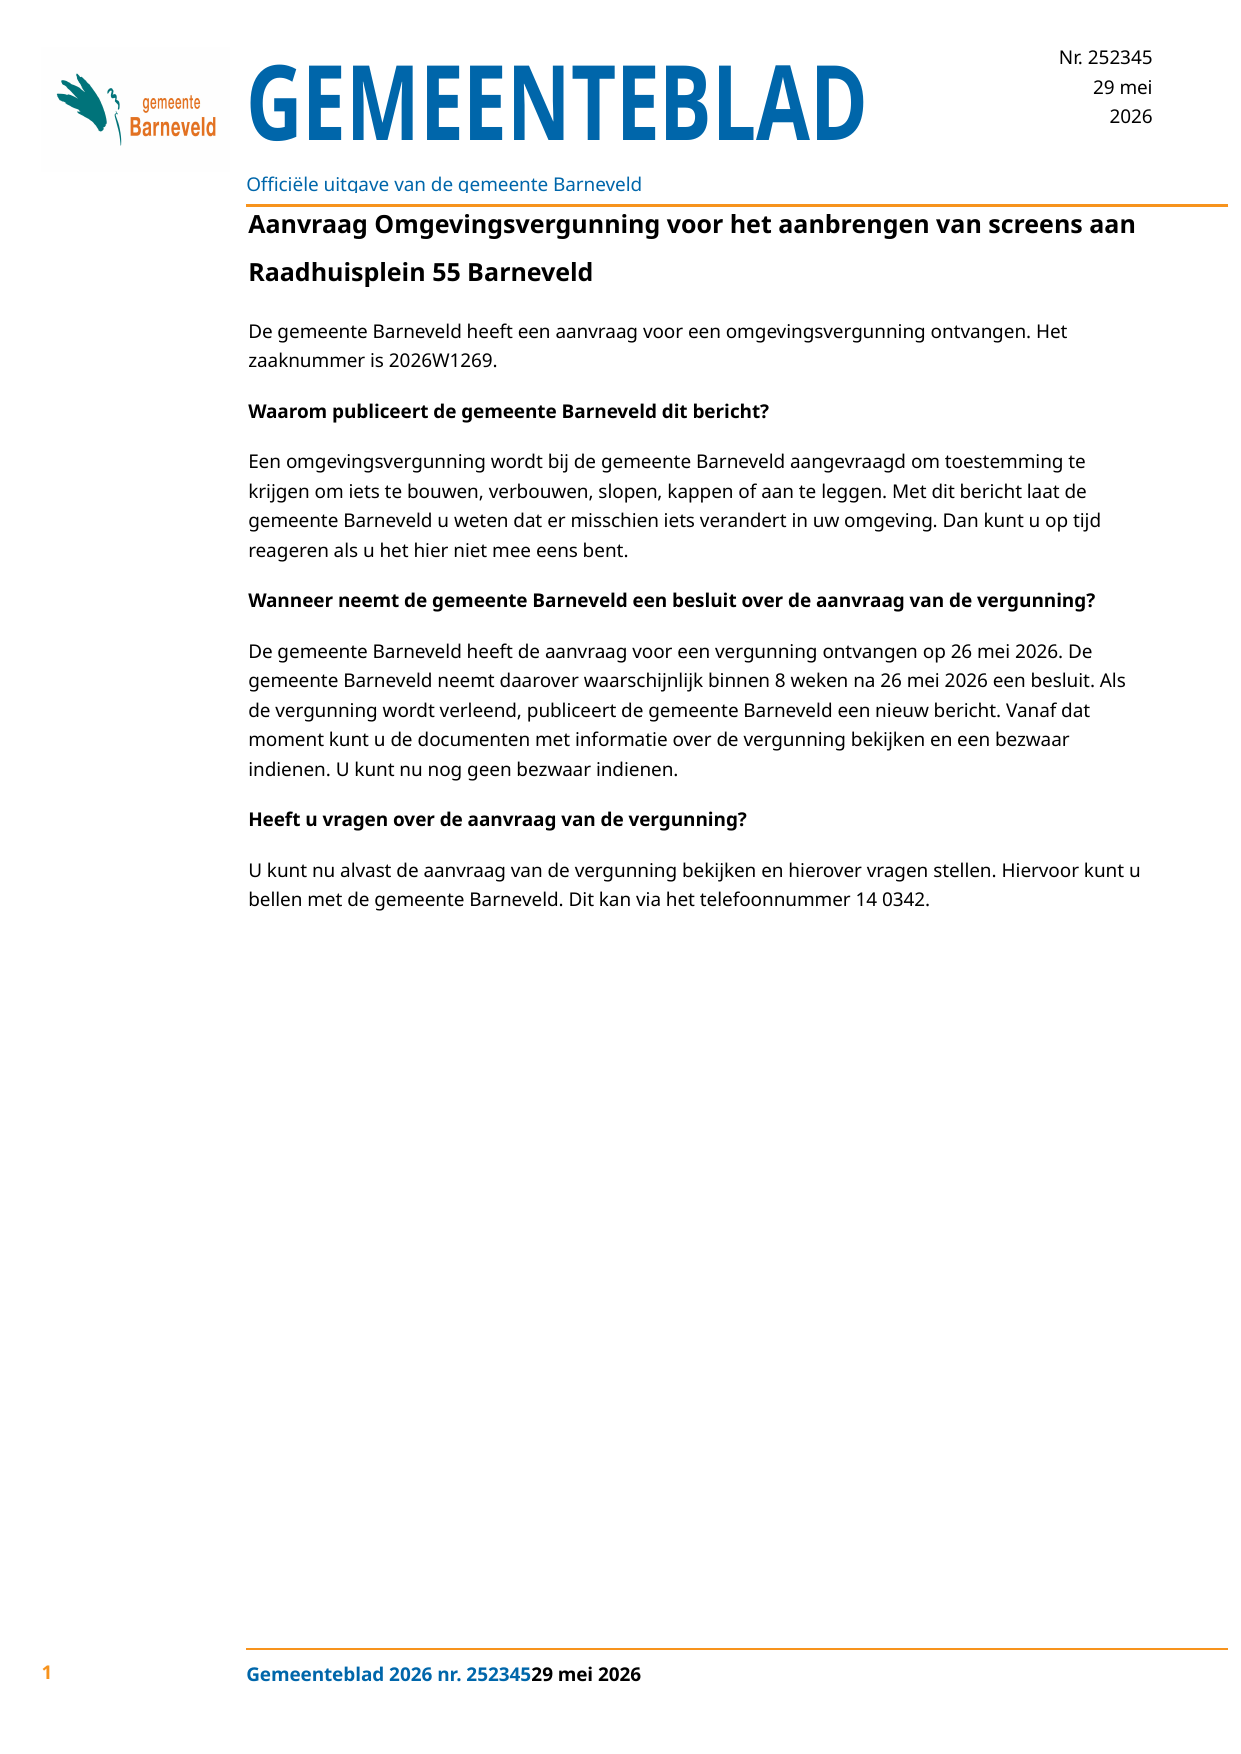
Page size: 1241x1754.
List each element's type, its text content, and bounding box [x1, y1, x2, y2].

text Aanvraag Omgevingsvergunning voor het aanbrengen van screens aan Raadhuisplein 55 Barneveld [248, 207, 1152, 288]
text De gemeente Barneveld heeft een aanvraag voor een omgevingsvergunning ontvangen. Het zaaknummer is 2026W1269. [248, 318, 1152, 373]
text Heeft u vragen over de aanvraag van de vergunning? [248, 807, 1152, 832]
text U kunt nu alvast de aanvraag van de vergunning bekijken en hierover vragen stellen. Hiervoor kunt u bellen met de gemeente Barneveld. Dit kan via het telefoonnummer 14 0342. [248, 857, 1152, 912]
text Wanneer neemt de gemeente Barneveld een besluit over de aanvraag van de vergunning? [248, 587, 1152, 613]
text Een omgevingsvergunning wordt bij de gemeente Barneveld aangevraagd om toestemming te krijgen om iets te bouwen, verbouwen, slopen, kappen of aan te leggen. Met dit bericht laat de gemeente Barneveld u weten dat er misschien iets verandert in uw omgeving. Dan kunt u op tijd reageren als u het hier niet mee eens bent. [248, 448, 1152, 563]
text De gemeente Barneveld heeft de aanvraag voor een vergunning ontvangen op 26 mei 2026. De gemeente Barneveld neemt daarover waarschijnlijk binnen 8 weken na 26 mei 2026 een besluit. Als de vergunning wordt verleend, publiceert de gemeente Barneveld een nieuw bericht. Vanaf dat moment kunt u de documenten met informatie over de vergunning bekijken en een bezwaar indienen. U kunt nu nog geen bezwaar indienen. [248, 638, 1152, 782]
text Waarom publiceert de gemeente Barneveld dit bericht? [248, 398, 1152, 424]
picture [41, 47, 231, 172]
